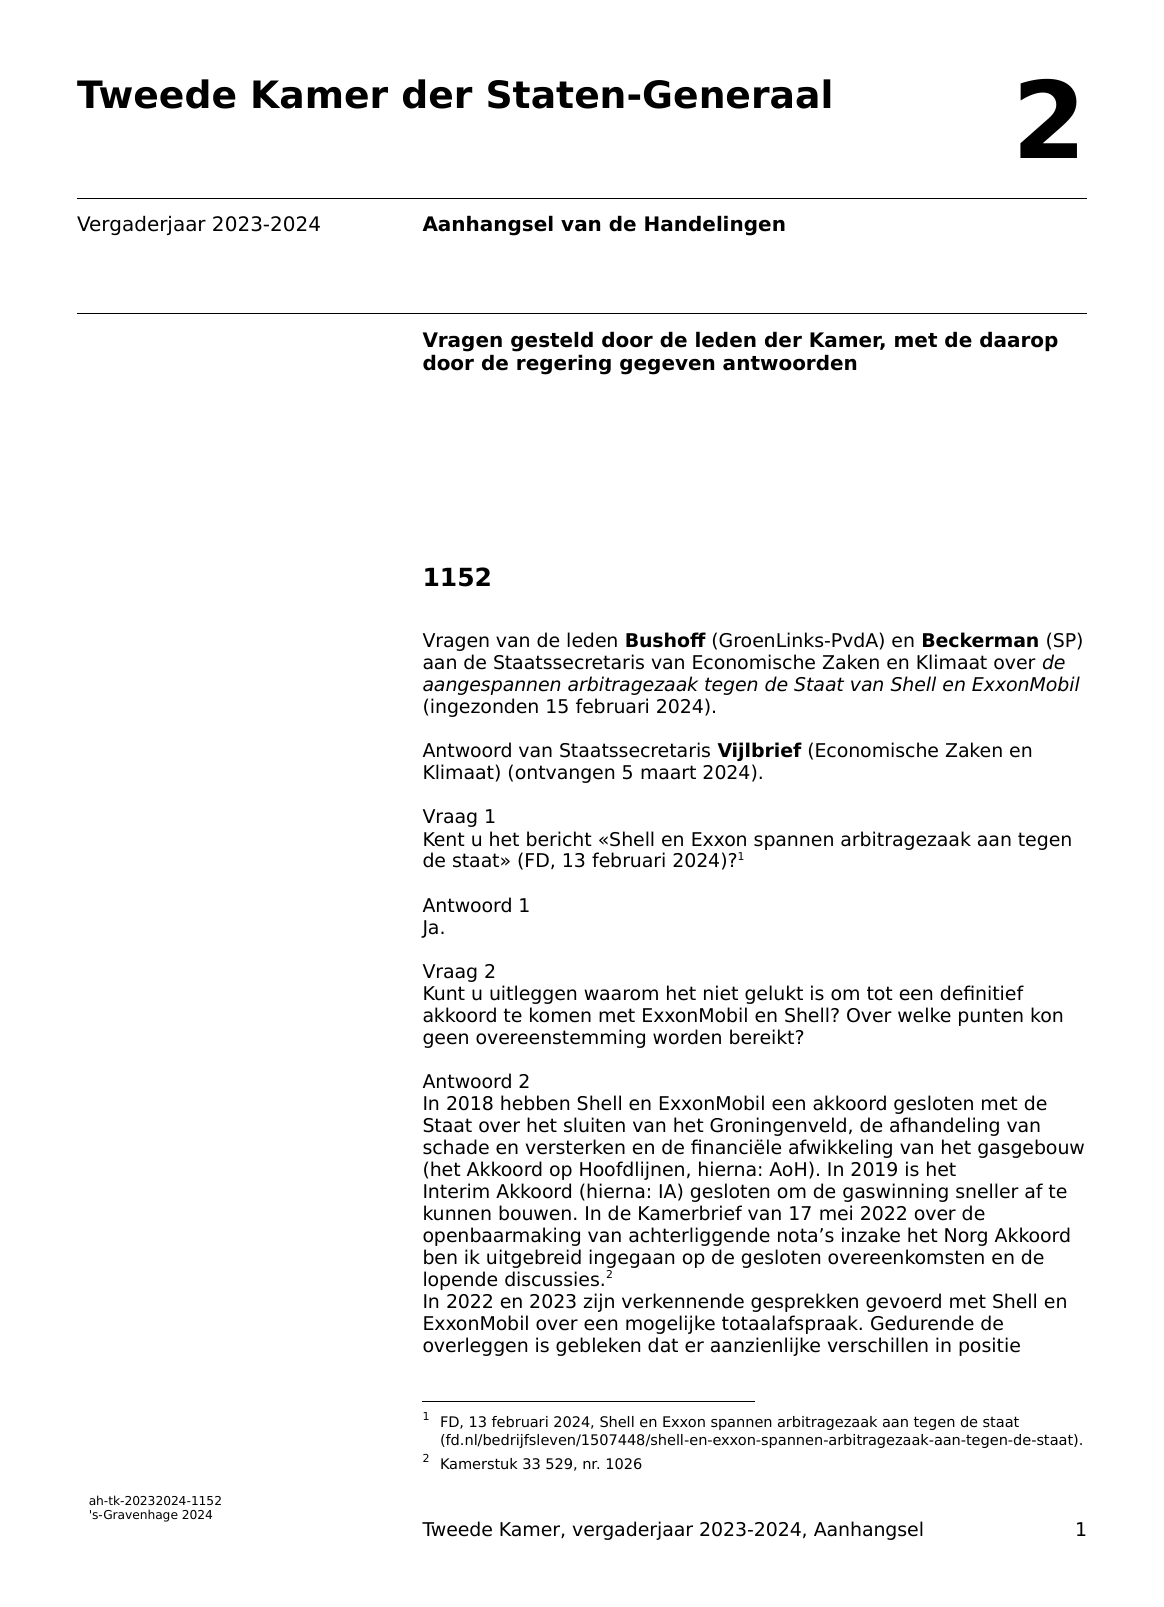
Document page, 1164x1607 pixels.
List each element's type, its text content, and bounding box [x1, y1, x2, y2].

text Vraag 1 [422, 806, 1087, 828]
text Antwoord 1 [422, 894, 1087, 917]
text Kunt u uitleggen waarom het niet gelukt is om tot een definitief akkoord te komen met ExxonMobil en Shell? Over welke punten kon geen overeenstemming worden bereikt? [422, 983, 1087, 1049]
table_cell Vragen gesteld door de leden der Kamer, met de daarop door de regering gegeven antwoorden [422, 314, 1087, 375]
text Antwoord 2 [422, 1071, 1087, 1093]
text Kent u het bericht «Shell en Exxon spannen arbitragezaak aan tegen de staat» (FD, 13 februari 2024)? [422, 828, 1087, 872]
text 1152 [422, 563, 1087, 592]
text ah-tk-20232024-1152 [88, 1494, 323, 1508]
text Vraag 2 [422, 961, 1087, 983]
text Antwoord van Staatssecretaris Vijlbrief (Economische Zaken en Klimaat) (ontvangen 5 maart 2024). [422, 740, 1087, 784]
text In 2022 en 2023 zijn verkennende gesprekken gevoerd met Shell en ExxonMobil over een mogelijke totaalafspraak. Gedurende de overleggen is gebleken dat er aanzienlijke verschillen in positie [422, 1291, 1087, 1357]
text Kamerstuk 33 529, nr. 1026 [422, 1452, 1087, 1474]
text In 2018 hebben Shell en ExxonMobil een akkoord gesloten met de Staat over het sluiten van het Groningenveld, de afhandeling van schade en versterken en de financiële afwikkeling van het gasgebouw (het Akkoord op Hoofdlijnen, hierna: AoH). In 2019 is het Interim Akkoord (hierna: IA) gesloten om de gaswinning sneller af te kunnen bouwen. In de Kamerbrief van 17 mei 2022 over de openbaarmaking van achterliggende nota’s inzake het Norg Akkoord ben ik uitgebreid ingegaan op de gesloten overeenkomsten en de lopende discussies. [422, 1093, 1087, 1291]
table_cell Aanhangsel van de Handelingen [422, 199, 1087, 313]
table_cell [77, 314, 422, 375]
text FD, 13 februari 2024, Shell en Exxon spannen arbitragezaak aan tegen de staat (fd.nl/bedrijfsleven/1507448/shell-en-exxon-spannen-arbitragezaak-aan-tegen-de-staat). [422, 1410, 1087, 1449]
text Ja. [422, 917, 1087, 938]
table_header 2 [886, 59, 1087, 198]
text 's-Gravenhage 2024 [88, 1508, 323, 1522]
text Vragen van de leden Bushoff (GroenLinks-PvdA) en Beckerman (SP) aan de Staatssecretaris van Economische Zaken en Klimaat over de aangespannen arbitragezaak tegen de Staat van Shell en ExxonMobil (ingezonden 15 februari 2024). [422, 630, 1087, 718]
table_cell Vergaderjaar 2023-2024 [77, 199, 422, 313]
table_header Tweede Kamer der Staten-Generaal [77, 59, 886, 198]
